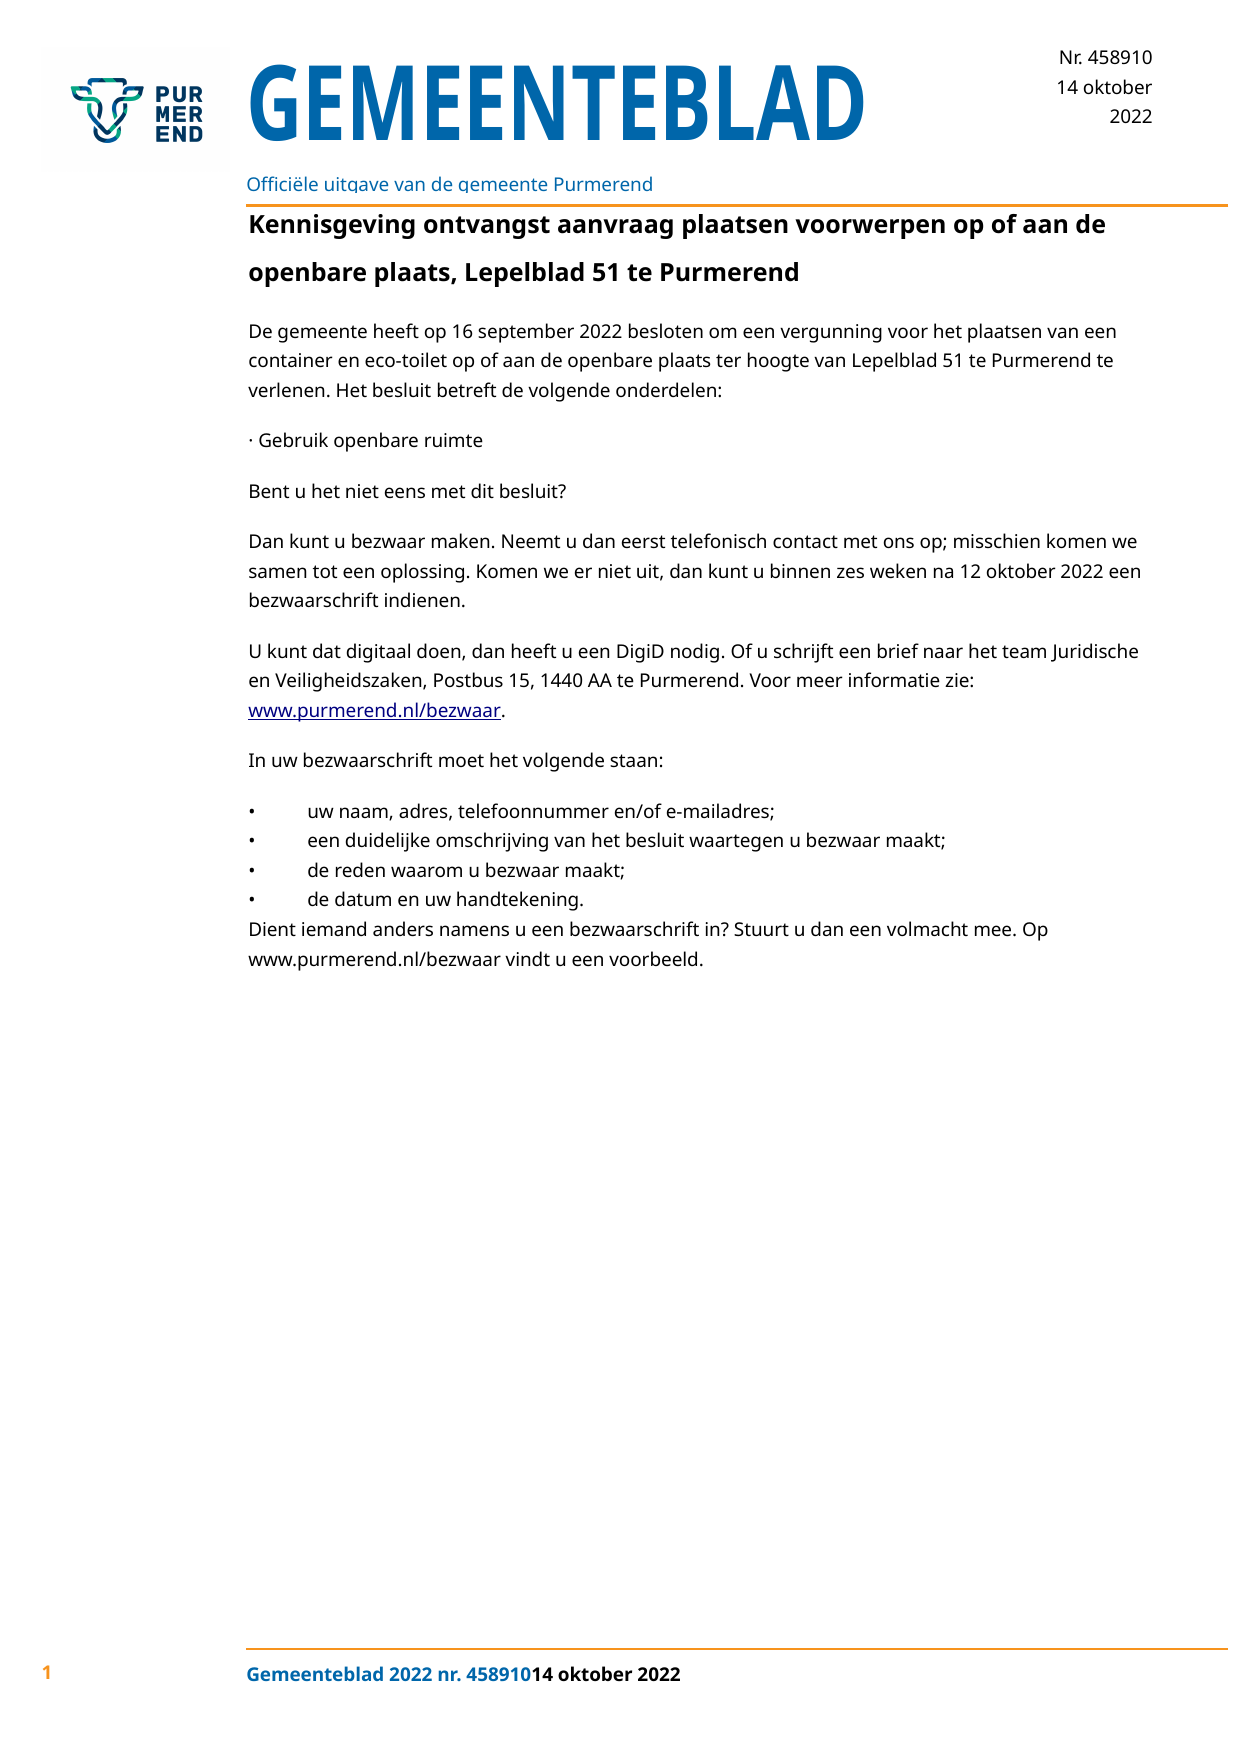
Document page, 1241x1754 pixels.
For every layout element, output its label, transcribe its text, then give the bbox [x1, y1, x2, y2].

list de reden waarom u bezwaar maakt; [248, 857, 1152, 883]
text Dan kunt u bezwaar maken. Neemt u dan eerst telefonisch contact met ons op; misschien komen we samen tot een oplossing. Komen we er niet uit, dan kunt u binnen zes weken na 12 oktober 2022 een bezwaarschrift indienen. [248, 528, 1152, 613]
text Dient iemand anders namens u een bezwaarschrift in? Stuurt u dan een volmacht mee. Op www.purmerend.nl/bezwaar vindt u een voorbeeld. [248, 916, 1152, 972]
text · Gebruik openbare ruimte [248, 427, 1152, 453]
text De gemeente heeft op 16 september 2022 besloten om een vergunning voor het plaatsen van een container en eco-toilet op of aan de openbare plaats ter hoogte van Lepelblad 51 te Purmerend te verlenen. Het besluit betreft de volgende onderdelen: [248, 318, 1152, 403]
list de datum en uw handtekening. [248, 887, 1152, 912]
list een duidelijke omschrijving van het besluit waartegen u bezwaar maakt; [248, 827, 1152, 853]
list uw naam, adres, telefoonnummer en/of e-mailadres; [248, 798, 1152, 824]
text Kennisgeving ontvangst aanvraag plaatsen voorwerpen op of aan de openbare plaats, Lepelblad 51 te Purmerend [248, 207, 1152, 288]
text Bent u het niet eens met dit besluit? [248, 478, 1152, 504]
text U kunt dat digitaal doen, dan heeft u een DigiD nodig. Of u schrijft een brief naar het team Juridische en Veiligheidszaken, Postbus 15, 1440 AA te Purmerend. Voor meer informatie zie: www.purmerend.nl/bezwaar. [248, 638, 1152, 723]
text In uw bezwaarschrift moet het volgende staan: [248, 747, 1152, 773]
picture [41, 47, 231, 172]
